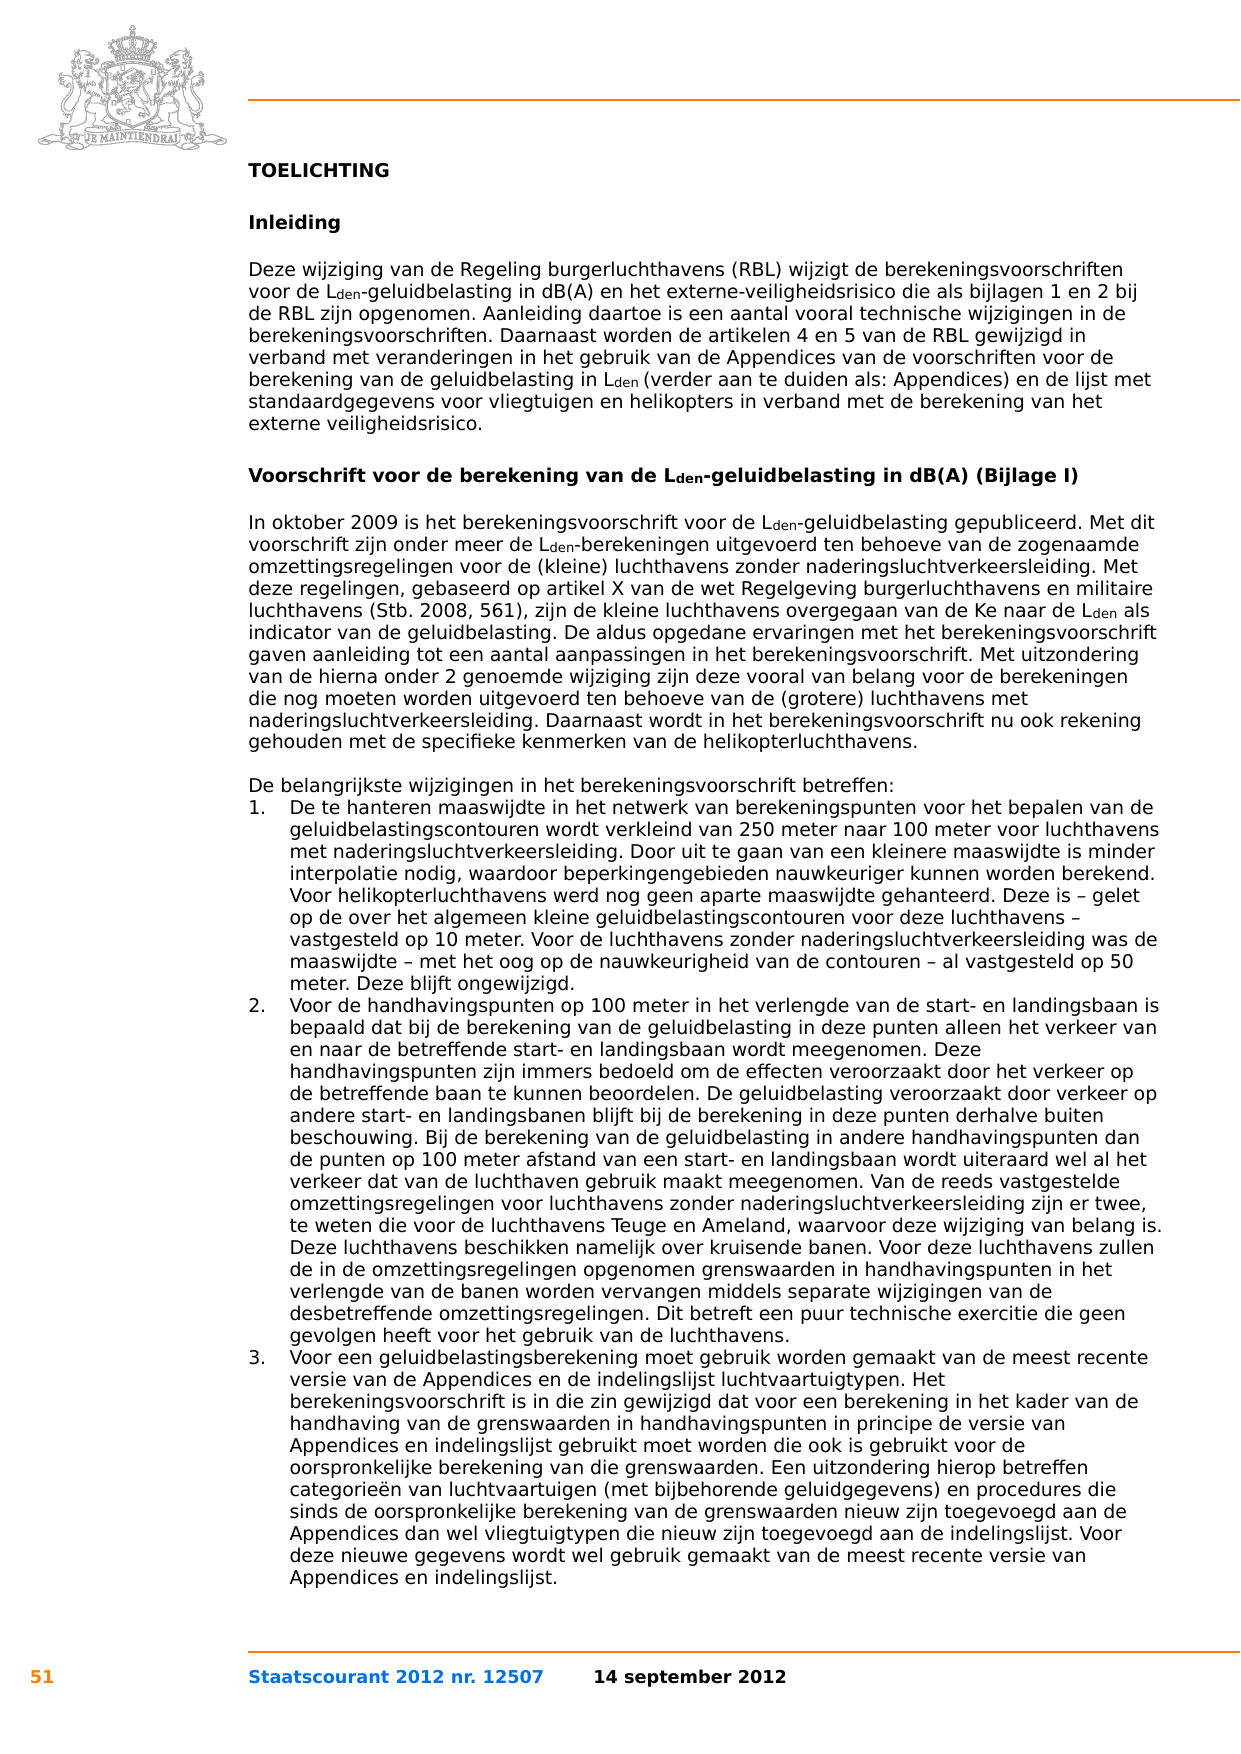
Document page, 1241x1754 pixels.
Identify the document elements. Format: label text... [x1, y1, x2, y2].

subtitle Inleiding [248, 212, 1163, 234]
text 3. Voor een geluidbelastingsberekening moet gebruik worden gemaakt van de meest recente versie van de Appendices en de indelingslijst luchtvaartuigtypen. Het berekeningsvoorschrift is in die zin gewijzigd dat voor een berekening in het kader van de handhaving van de grenswaarden in handhavingspunten in principe de versie van Appendices en indelingslijst gebruikt moet worden die ook is gebruikt voor de oorspronkelijke berekening van die grenswaarden. Een uitzondering hierop betreffen categorieën van luchtvaartuigen (met bijbehorende geluidgegevens) en procedures die sinds de oorspronkelijke berekening van de grenswaarden nieuw zijn toegevoegd aan de Appendices dan wel vliegtuigtypen die nieuw zijn toegevoegd aan de indelingslijst. Voor deze nieuwe gegevens wordt wel gebruik gemaakt van de meest recente versie van Appendices en indelingslijst. [248, 1347, 1163, 1588]
text De belangrijkste wijzigingen in het berekeningsvoorschrift betreffen: [248, 775, 1163, 797]
text Deze wijziging van de Regeling burgerluchthavens (RBL) wijzigt de berekeningsvoorschriften voor de Lden-geluidbelasting in dB(A) en het externe-veiligheidsrisico die als bijlagen 1 en 2 bij de RBL zijn opgenomen. Aanleiding daartoe is een aantal vooral technische wijzigingen in de berekeningsvoorschriften. Daarnaast worden de artikelen 4 en 5 van de RBL gewijzigd in verband met veranderingen in het gebruik van de Appendices van de voorschriften voor de berekening van de geluidbelasting in Lden (verder aan te duiden als: Appendices) en de lijst met standaardgegevens voor vliegtuigen en helikopters in verband met de berekening van het externe veiligheidsrisico. [248, 259, 1163, 435]
subtitle TOELICHTING [248, 160, 1163, 182]
subtitle Voorschrift voor de berekening van de Lden-geluidbelasting in dB(A) (Bijlage I) [248, 465, 1163, 487]
picture [38, 25, 227, 150]
text 2. Voor de handhavingspunten op 100 meter in het verlengde van de start- en landingsbaan is bepaald dat bij de berekening van de geluidbelasting in deze punten alleen het verkeer van en naar de betreffende start- en landingsbaan wordt meegenomen. Deze handhavingspunten zijn immers bedoeld om de effecten veroorzaakt door het verkeer op de betreffende baan te kunnen beoordelen. De geluidbelasting veroorzaakt door verkeer op andere start- en landingsbanen blijft bij de berekening in deze punten derhalve buiten beschouwing. Bij de berekening van de geluidbelasting in andere handhavingspunten dan de punten op 100 meter afstand van een start- en landingsbaan wordt uiteraard wel al het verkeer dat van de luchthaven gebruik maakt meegenomen. Van de reeds vastgestelde omzettingsregelingen voor luchthavens zonder naderingsluchtverkeersleiding zijn er twee, te weten die voor de luchthavens Teuge en Ameland, waarvoor deze wijziging van belang is. Deze luchthavens beschikken namelijk over kruisende banen. Voor deze luchthavens zullen de in de omzettingsregelingen opgenomen grenswaarden in handhavingspunten in het verlengde van de banen worden vervangen middels separate wijzigingen van de desbetreffende omzettingsregelingen. Dit betreft een puur technische exercitie die geen gevolgen heeft voor het gebruik van de luchthavens. [248, 995, 1163, 1347]
text In oktober 2009 is het berekeningsvoorschrift voor de Lden-geluidbelasting gepubliceerd. Met dit voorschrift zijn onder meer de Lden-berekeningen uitgevoerd ten behoeve van de zogenaamde omzettingsregelingen voor de (kleine) luchthavens zonder naderingsluchtverkeersleiding. Met deze regelingen, gebaseerd op artikel X van de wet Regelgeving burgerluchthavens en militaire luchthavens (Stb. 2008, 561), zijn de kleine luchthavens overgegaan van de Ke naar de Lden als indicator van de geluidbelasting. De aldus opgedane ervaringen met het berekeningsvoorschrift gaven aanleiding tot een aantal aanpassingen in het berekeningsvoorschrift. Met uitzondering van de hierna onder 2 genoemde wijziging zijn deze vooral van belang voor de berekeningen die nog moeten worden uitgevoerd ten behoeve van de (grotere) luchthavens met naderingsluchtverkeersleiding. Daarnaast wordt in het berekeningsvoorschrift nu ook rekening gehouden met de specifieke kenmerken van de helikopterluchthavens. [248, 512, 1163, 753]
text 1. De te hanteren maaswijdte in het netwerk van berekeningspunten voor het bepalen van de geluidbelastingscontouren wordt verkleind van 250 meter naar 100 meter voor luchthavens met naderingsluchtverkeersleiding. Door uit te gaan van een kleinere maaswijdte is minder interpolatie nodig, waardoor beperkingengebieden nauwkeuriger kunnen worden berekend. Voor helikopterluchthavens werd nog geen aparte maaswijdte gehanteerd. Deze is – gelet op de over het algemeen kleine geluidbelastingscontouren voor deze luchthavens – vastgesteld op 10 meter. Voor de luchthavens zonder naderingsluchtverkeersleiding was de maaswijdte – met het oog op de nauwkeurigheid van de contouren – al vastgesteld op 50 meter. Deze blijft ongewijzigd. [248, 797, 1163, 995]
